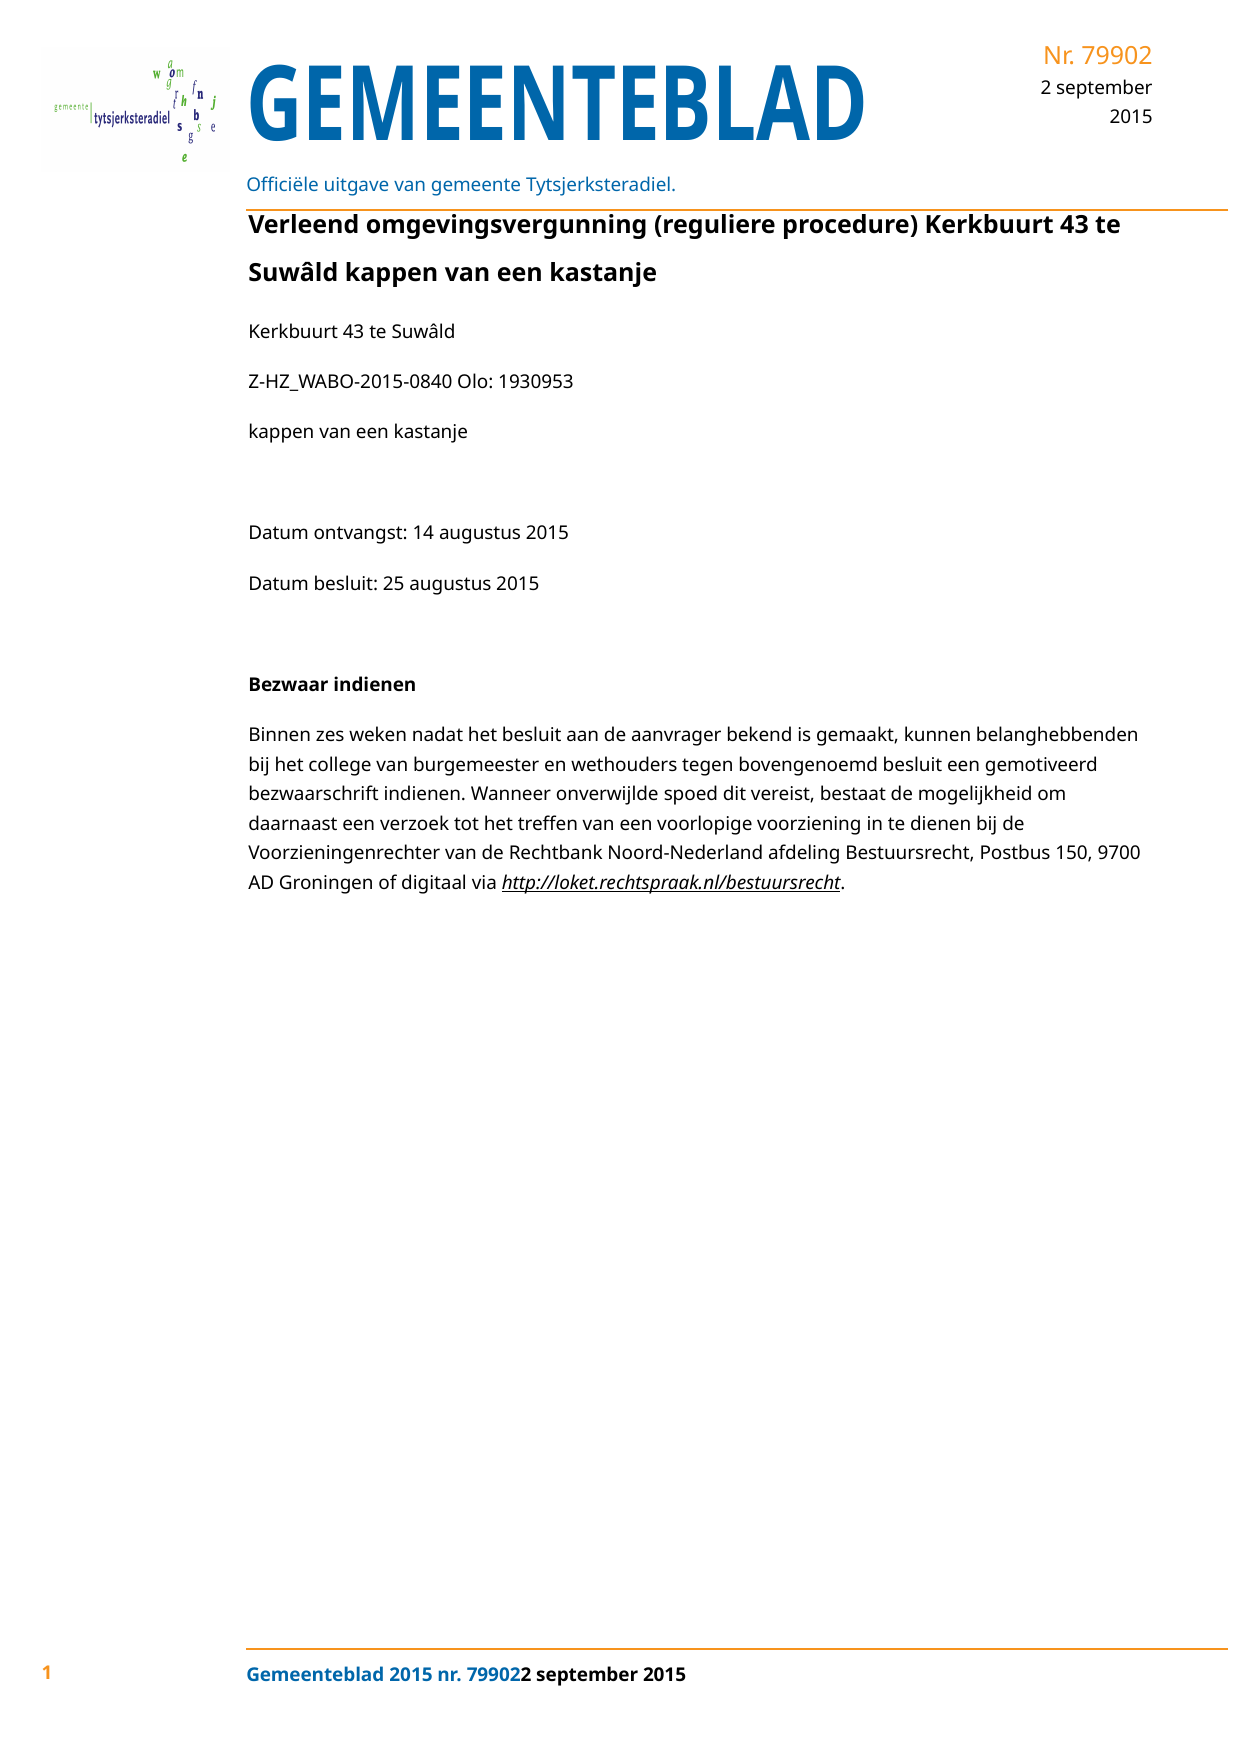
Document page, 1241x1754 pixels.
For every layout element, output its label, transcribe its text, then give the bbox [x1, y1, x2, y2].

text Binnen zes weken nadat het besluit aan de aanvrager bekend is gemaakt, kunnen belanghebbenden bij het college van burgemeester en wethouders tegen bovengenoemd besluit een gemotiveerd bezwaarschrift indienen. Wanneer onverwijlde spoed dit vereist, bestaat de mogelijkheid om daarnaast een verzoek tot het treffen van een voorlopige voorziening in te dienen bij de Voorzieningenrechter van de Rechtbank Noord-Nederland afdeling Bestuursrecht, Postbus 150, 9700 AD Groningen of digitaal via http://loket.rechtspraak.nl/bestuursrecht. [248, 721, 1152, 895]
text Verleend omgevingsvergunning (reguliere procedure) Kerkbuurt 43 te Suwâld kappen van een kastanje [248, 211, 1152, 288]
text Datum besluit: 25 augustus 2015 [248, 570, 1152, 596]
picture [41, 47, 231, 172]
text Bezwaar indienen [248, 671, 1152, 697]
text kappen van een kastanje [248, 419, 1152, 444]
text Datum ontvangst: 14 augustus 2015 [248, 519, 1152, 545]
text Z-HZ_WABO-2015-0840 Olo: 1930953 [248, 368, 1152, 394]
text Kerkbuurt 43 te Suwâld [248, 318, 1152, 344]
